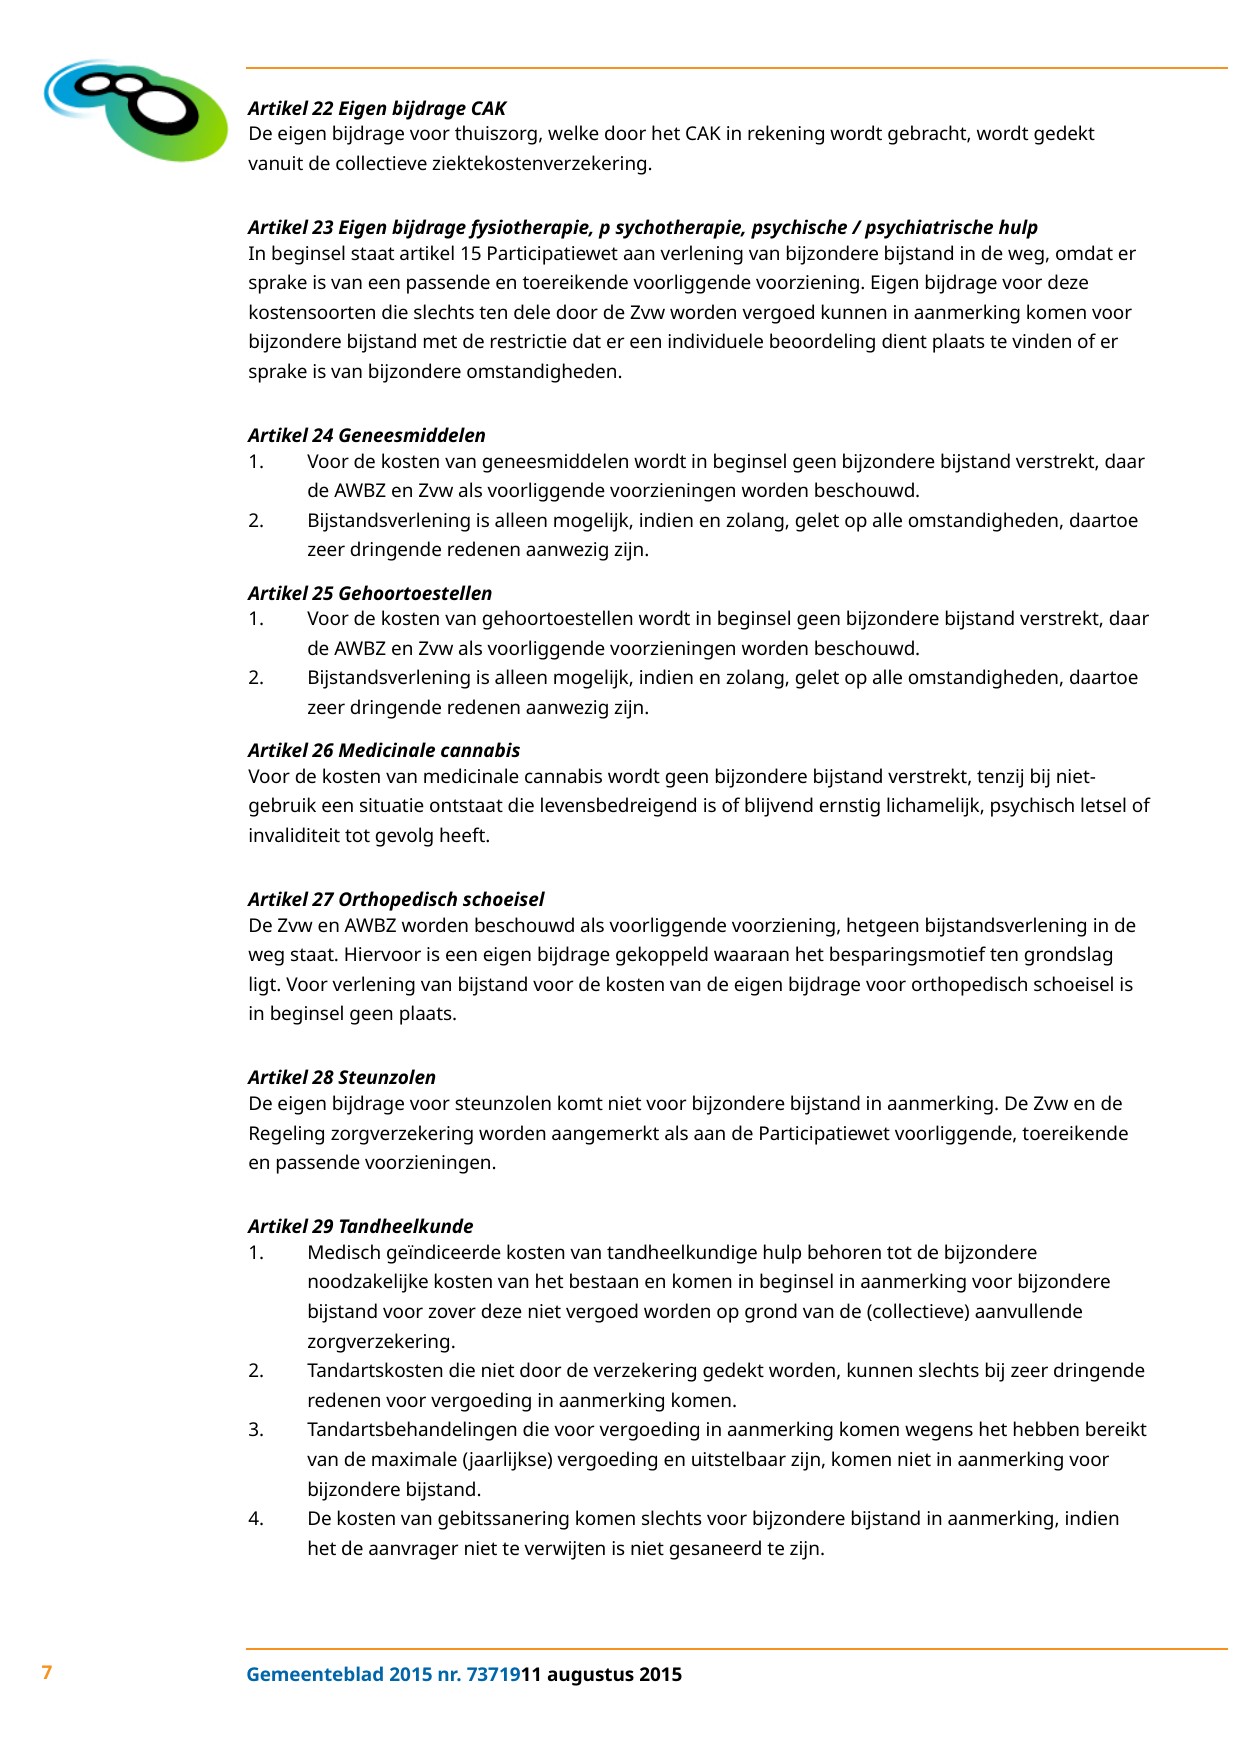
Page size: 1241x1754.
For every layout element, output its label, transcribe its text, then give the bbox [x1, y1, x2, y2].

list Tandartskosten die niet door de verzekering gedekt worden, kunnen slechts bij zeer dringende redenen voor vergoeding in aanmerking komen. [248, 1357, 1152, 1413]
text De eigen bijdrage voor steunzolen komt niet voor bijzondere bijstand in aanmerking. De Zvw en de Regeling zorgverzekering worden aangemerkt als aan de Participatiewet voorliggende, toereikende en passende voorzieningen. [248, 1090, 1152, 1175]
list Bijstandsverlening is alleen mogelijk, indien en zolang, gelet op alle omstandigheden, daartoe zeer dringende redenen aanwezig zijn. [248, 664, 1152, 720]
text Artikel 27 Orthopedisch schoeisel [248, 886, 1152, 912]
list Medisch geïndiceerde kosten van tandheelkundige hulp behoren tot de bijzondere noodzakelijke kosten van het bestaan en komen in beginsel in aanmerking voor bijzondere bijstand voor zover deze niet vergoed worden op grond van de (collectieve) aanvullende zorgverzekering. [248, 1239, 1152, 1354]
text In beginsel staat artikel 15 Participatiewet aan verlening van bijzondere bijstand in de weg, omdat er sprake is van een passende en toereikende voorliggende voorziening. Eigen bijdrage voor deze kostensoorten die slechts ten dele door de Zvw worden vergoed kunnen in aanmerking komen voor bijzondere bijstand met de restrictie dat er een individuele beoordeling dient plaats te vinden of er sprake is van bijzondere omstandigheden. [248, 240, 1152, 384]
text De eigen bijdrage voor thuiszorg, welke door het CAK in rekening wordt gebracht, wordt gedekt vanuit de collectieve ziektekostenverzekering. [248, 121, 1152, 176]
text Artikel 25 Gehoortoestellen [248, 580, 1152, 605]
list Voor de kosten van gehoortoestellen wordt in beginsel geen bijzondere bijstand verstrekt, daar de AWBZ en Zvw als voorliggende voorzieningen worden beschouwd. [248, 605, 1152, 661]
text Artikel 28 Steunzolen [248, 1064, 1152, 1090]
text Voor de kosten van medicinale cannabis wordt geen bijzondere bijstand verstrekt, tenzij bij niet-gebruik een situatie ontstaat die levensbedreigend is of blijvend ernstig lichamelijk, psychisch letsel of invaliditeit tot gevolg heeft. [248, 763, 1152, 848]
text Artikel 29 Tandheelkunde [248, 1213, 1152, 1239]
list Voor de kosten van geneesmiddelen wordt in beginsel geen bijzondere bijstand verstrekt, daar de AWBZ en Zvw als voorliggende voorzieningen worden beschouwd. [248, 448, 1152, 503]
text Artikel 24 Geneesmiddelen [248, 422, 1152, 448]
list Tandartsbehandelingen die voor vergoeding in aanmerking komen wegens het hebben bereikt van de maximale (jaarlijkse) vergoeding en uitstelbaar zijn, komen niet in aanmerking voor bijzondere bijstand. [248, 1417, 1152, 1502]
text Artikel 23 Eigen bijdrage fysiotherapie, p sychotherapie, psychische / psychiatrische hulp [248, 214, 1152, 240]
picture [41, 47, 231, 172]
text De Zvw en AWBZ worden beschouwd als voorliggende voorziening, hetgeen bijstandsverlening in de weg staat. Hiervoor is een eigen bijdrage gekoppeld waaraan het besparingsmotief ten grondslag ligt. Voor verlening van bijstand voor de kosten van de eigen bijdrage voor orthopedisch schoeisel is in beginsel geen plaats. [248, 912, 1152, 1026]
list De kosten van gebitssanering komen slechts voor bijzondere bijstand in aanmerking, indien het de aanvrager niet te verwijten is niet gesaneerd te zijn. [248, 1505, 1152, 1561]
text Artikel 26 Medicinale cannabis [248, 737, 1152, 763]
list Bijstandsverlening is alleen mogelijk, indien en zolang, gelet op alle omstandigheden, daartoe zeer dringende redenen aanwezig zijn. [248, 507, 1152, 562]
text Artikel 22 Eigen bijdrage CAK [248, 95, 1152, 121]
